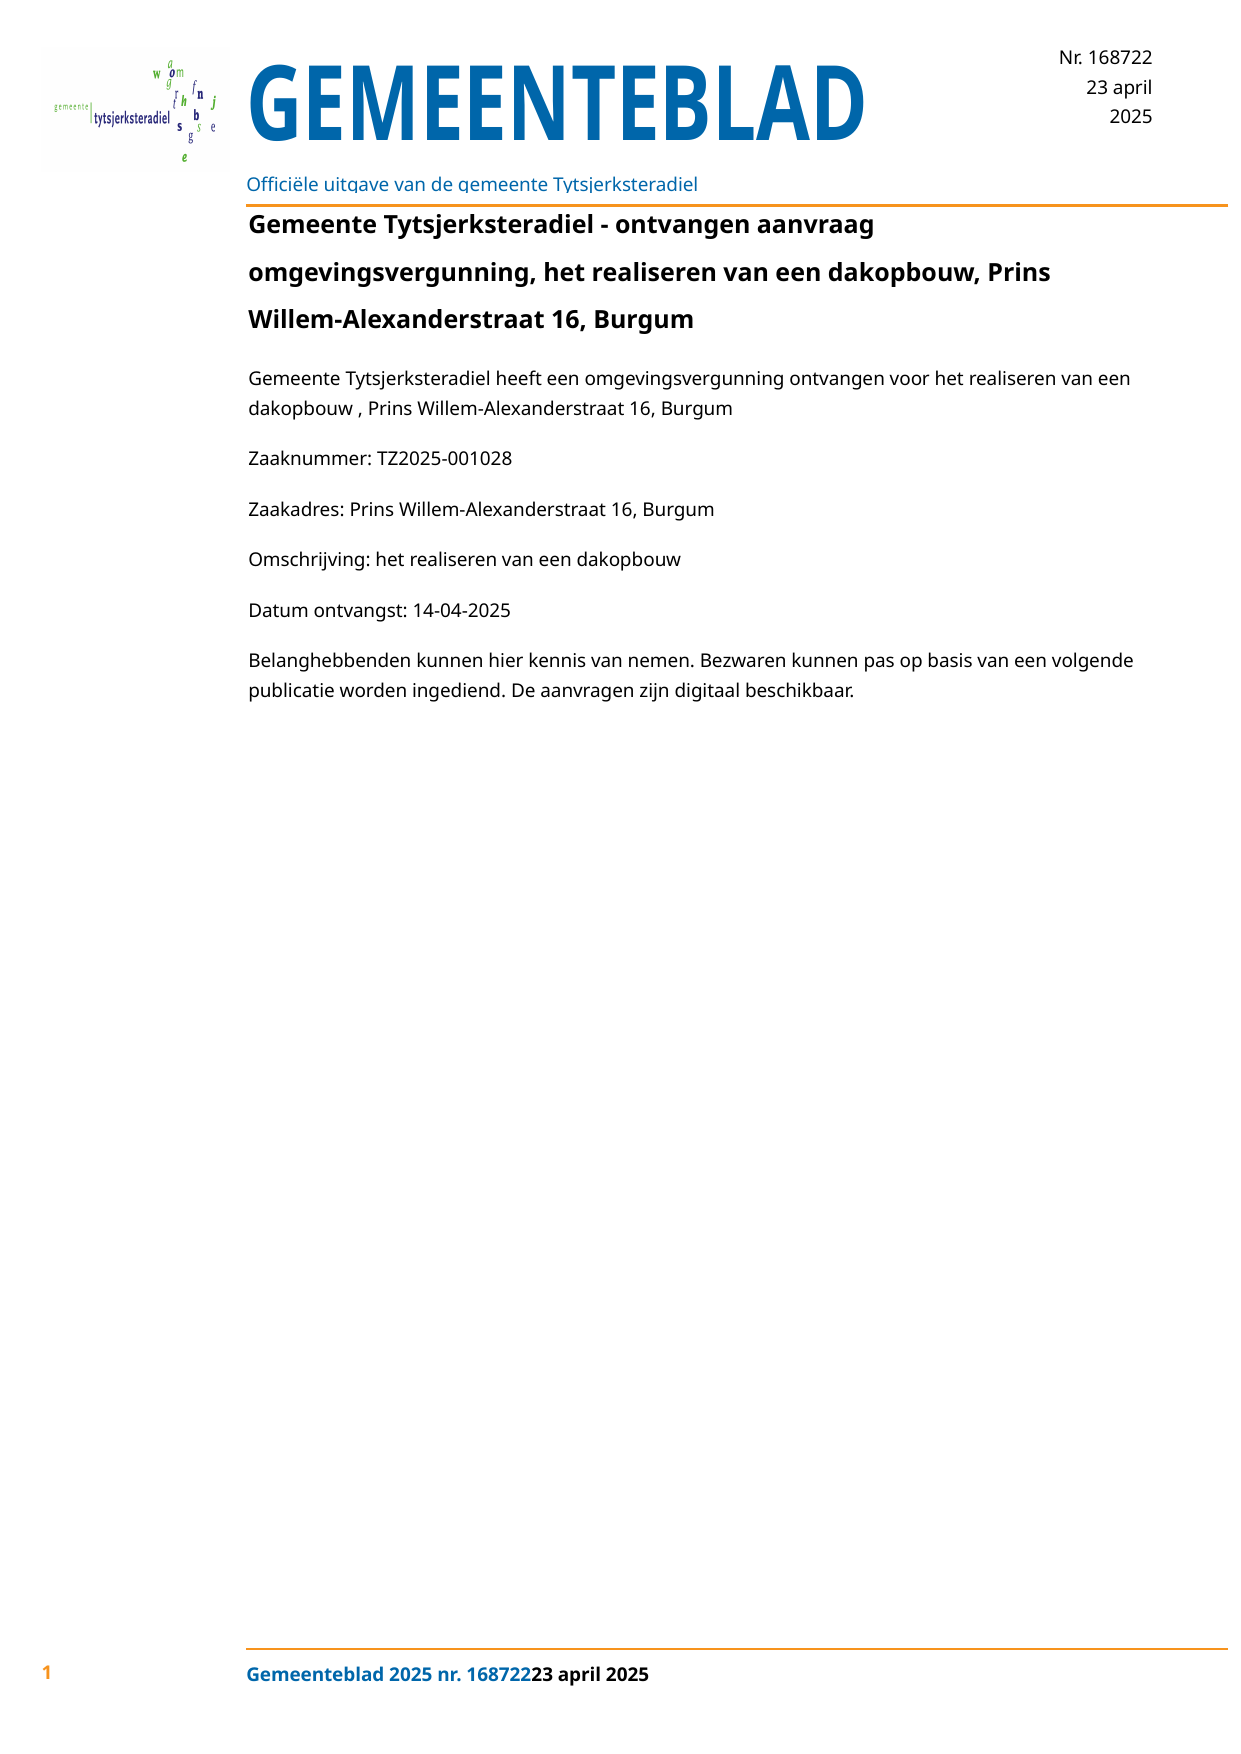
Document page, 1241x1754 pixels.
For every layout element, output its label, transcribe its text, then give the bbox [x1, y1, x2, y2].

text Zaaknummer: TZ2025-001028 [248, 446, 1152, 471]
picture [41, 47, 231, 172]
text Gemeente Tytsjerksteradiel heeft een omgevingsvergunning ontvangen voor het realiseren van een dakopbouw , Prins Willem-Alexanderstraat 16, Burgum [248, 366, 1152, 421]
text Datum ontvangst: 14-04-2025 [248, 597, 1152, 622]
text Belanghebbenden kunnen hier kennis van nemen. Bezwaren kunnen pas op basis van een volgende publicatie worden ingediend. De aanvragen zijn digitaal beschikbaar. [248, 647, 1152, 702]
text Omschrijving: het realiseren van een dakopbouw [248, 546, 1152, 572]
text Zaakadres: Prins Willem-Alexanderstraat 16, Burgum [248, 496, 1152, 522]
text Gemeente Tytsjerksteradiel - ontvangen aanvraag omgevingsvergunning, het realiseren van een dakopbouw, Prins Willem-Alexanderstraat 16, Burgum [248, 207, 1152, 336]
